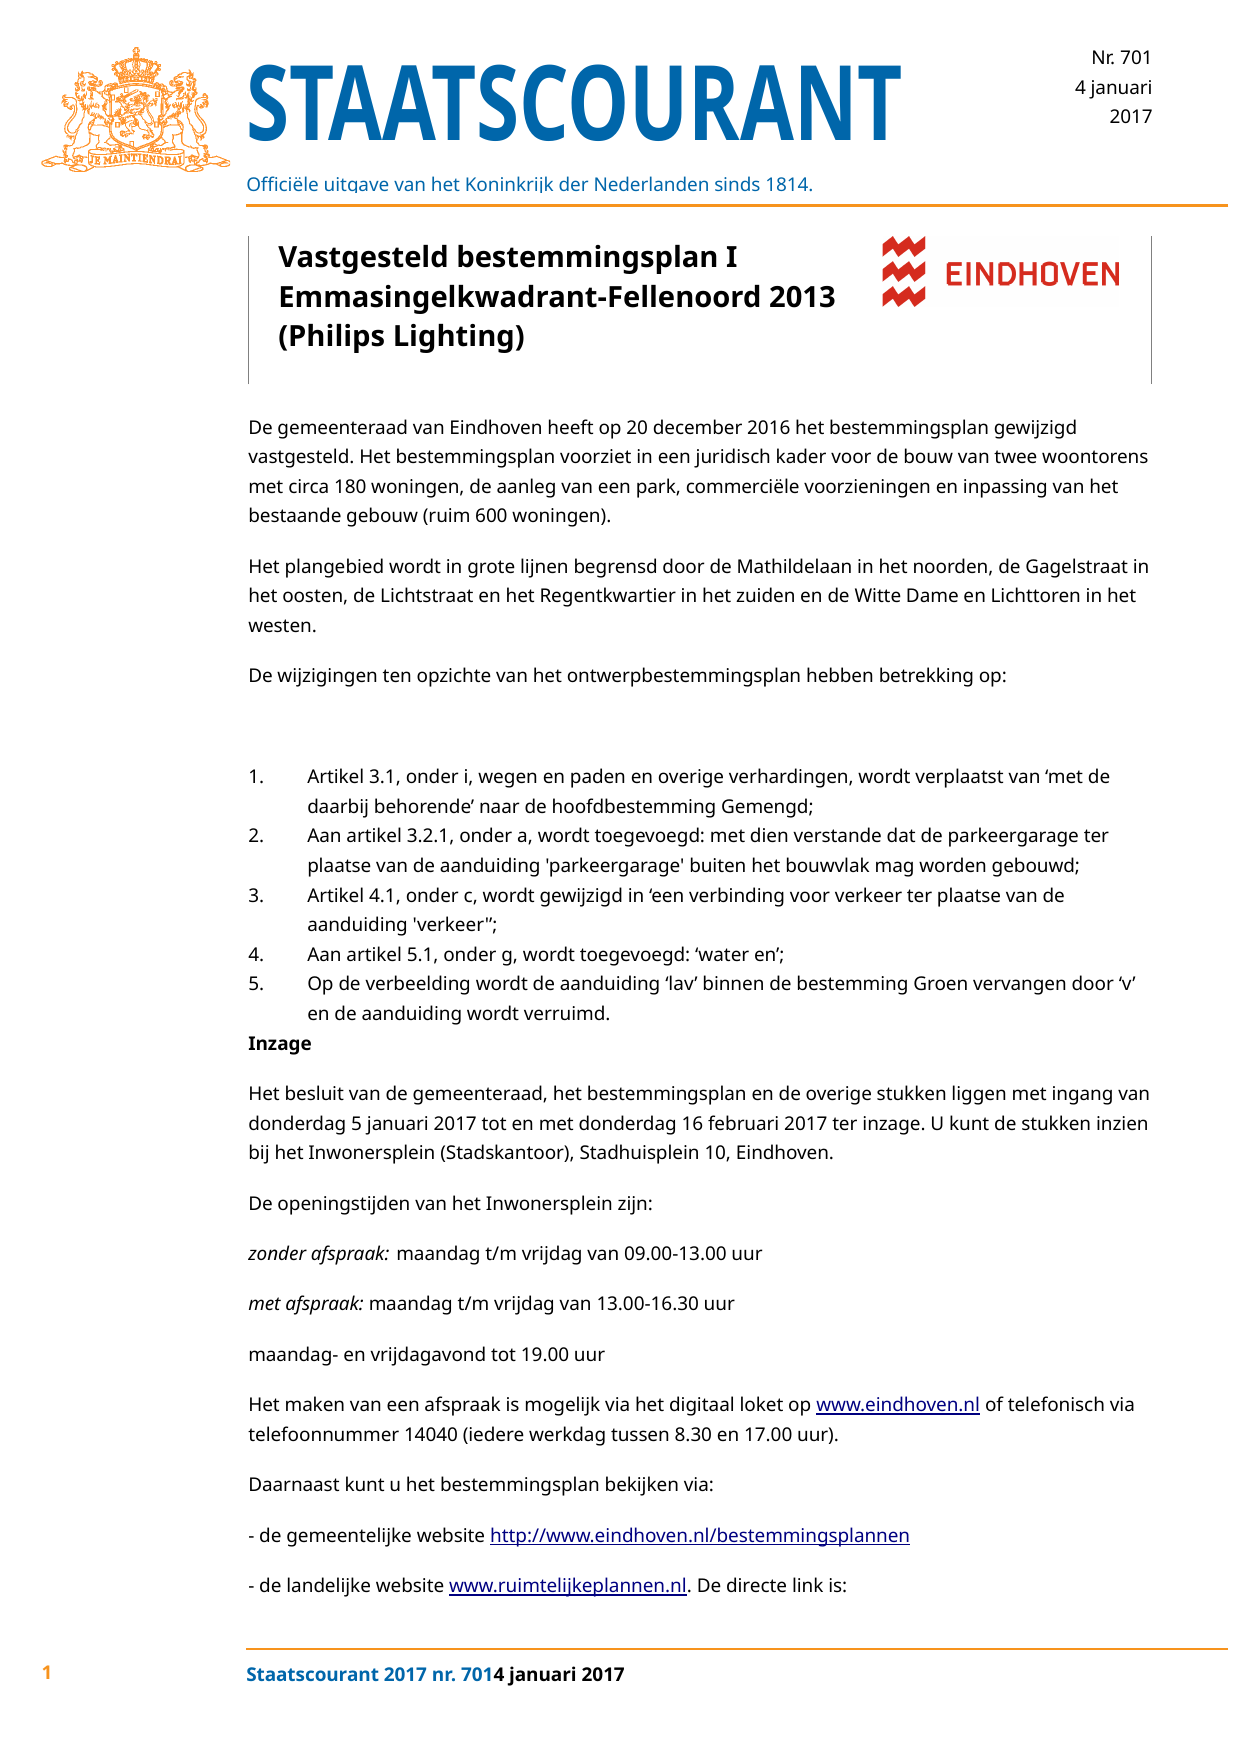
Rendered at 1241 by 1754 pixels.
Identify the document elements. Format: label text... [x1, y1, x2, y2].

text Inzage [248, 1030, 1152, 1056]
list Aan artikel 5.1, onder g, wordt toegevoegd: ‘water en’; [248, 941, 1152, 967]
picture [41, 47, 231, 172]
text De wijzigingen ten opzichte van het ontwerpbestemmingsplan hebben betrekking op: [248, 663, 1152, 688]
picture [882, 236, 1119, 307]
text maandag- en vrijdagavond tot 19.00 uur [248, 1341, 1152, 1367]
table_header [850, 236, 1151, 384]
list Op de verbeelding wordt de aanduiding ‘lav’ binnen de bestemming Groen vervangen door ‘v’ en de aanduiding wordt verruimd. [248, 971, 1152, 1026]
text met afspraak: maandag t/m vrijdag van 13.00-16.30 uur [248, 1291, 1152, 1316]
list Aan artikel 3.2.1, onder a, wordt toegevoegd: met dien verstande dat de parkeergarage ter plaatse van de aanduiding 'parkeergarage' buiten het bouwvlak mag worden gebouwd; [248, 823, 1152, 878]
text Het plangebied wordt in grote lijnen begrensd door de Mathildelaan in het noorden, de Gagelstraat in het oosten, de Lichtstraat en het Regentkwartier in het zuiden en de Witte Dame en Lichttoren in het westen. [248, 553, 1152, 638]
text Het maken van een afspraak is mogelijk via het digitaal loket op www.eindhoven.nl of telefonisch via telefoonnummer 14040 (iedere werkdag tussen 8.30 en 17.00 uur). [248, 1391, 1152, 1447]
list Artikel 3.1, onder i, wegen en paden en overige verhardingen, wordt verplaatst van ‘met de daarbij behorende’ naar de hoofdbestemming Gemengd; [248, 763, 1152, 819]
text - de landelijke website www.ruimtelijkeplannen.nl. De directe link is: [248, 1572, 1152, 1598]
table_header Vastgesteld bestemmingsplan I Emmasingelkwadrant-Fellenoord 2013 (Philips Lighting) [249, 236, 850, 384]
text Daarnaast kunt u het bestemmingsplan bekijken via: [248, 1471, 1152, 1497]
text De gemeenteraad van Eindhoven heeft op 20 december 2016 het bestemmingsplan gewijzigd vastgesteld. Het bestemmingsplan voorziet in een juridisch kader voor de bouw van twee woontorens met circa 180 woningen, de aanleg van een park, commerciële voorzieningen en inpassing van het bestaande gebouw (ruim 600 woningen). [248, 414, 1152, 528]
list Artikel 4.1, onder c, wordt gewijzigd in ‘een verbinding voor verkeer ter plaatse van de aanduiding 'verkeer'’; [248, 882, 1152, 937]
text zonder afspraak: maandag t/m vrijdag van 09.00-13.00 uur [248, 1240, 1152, 1266]
text - de gemeentelijke website http://www.eindhoven.nl/bestemmingsplannen [248, 1522, 1152, 1548]
text De openingstijden van het Inwonersplein zijn: [248, 1190, 1152, 1216]
text Het besluit van de gemeenteraad, het bestemmingsplan en de overige stukken liggen met ingang van donderdag 5 januari 2017 tot en met donderdag 16 februari 2017 ter inzage. U kunt de stukken inzien bij het Inwonersplein (Stadskantoor), Stadhuisplein 10, Eindhoven. [248, 1080, 1152, 1165]
